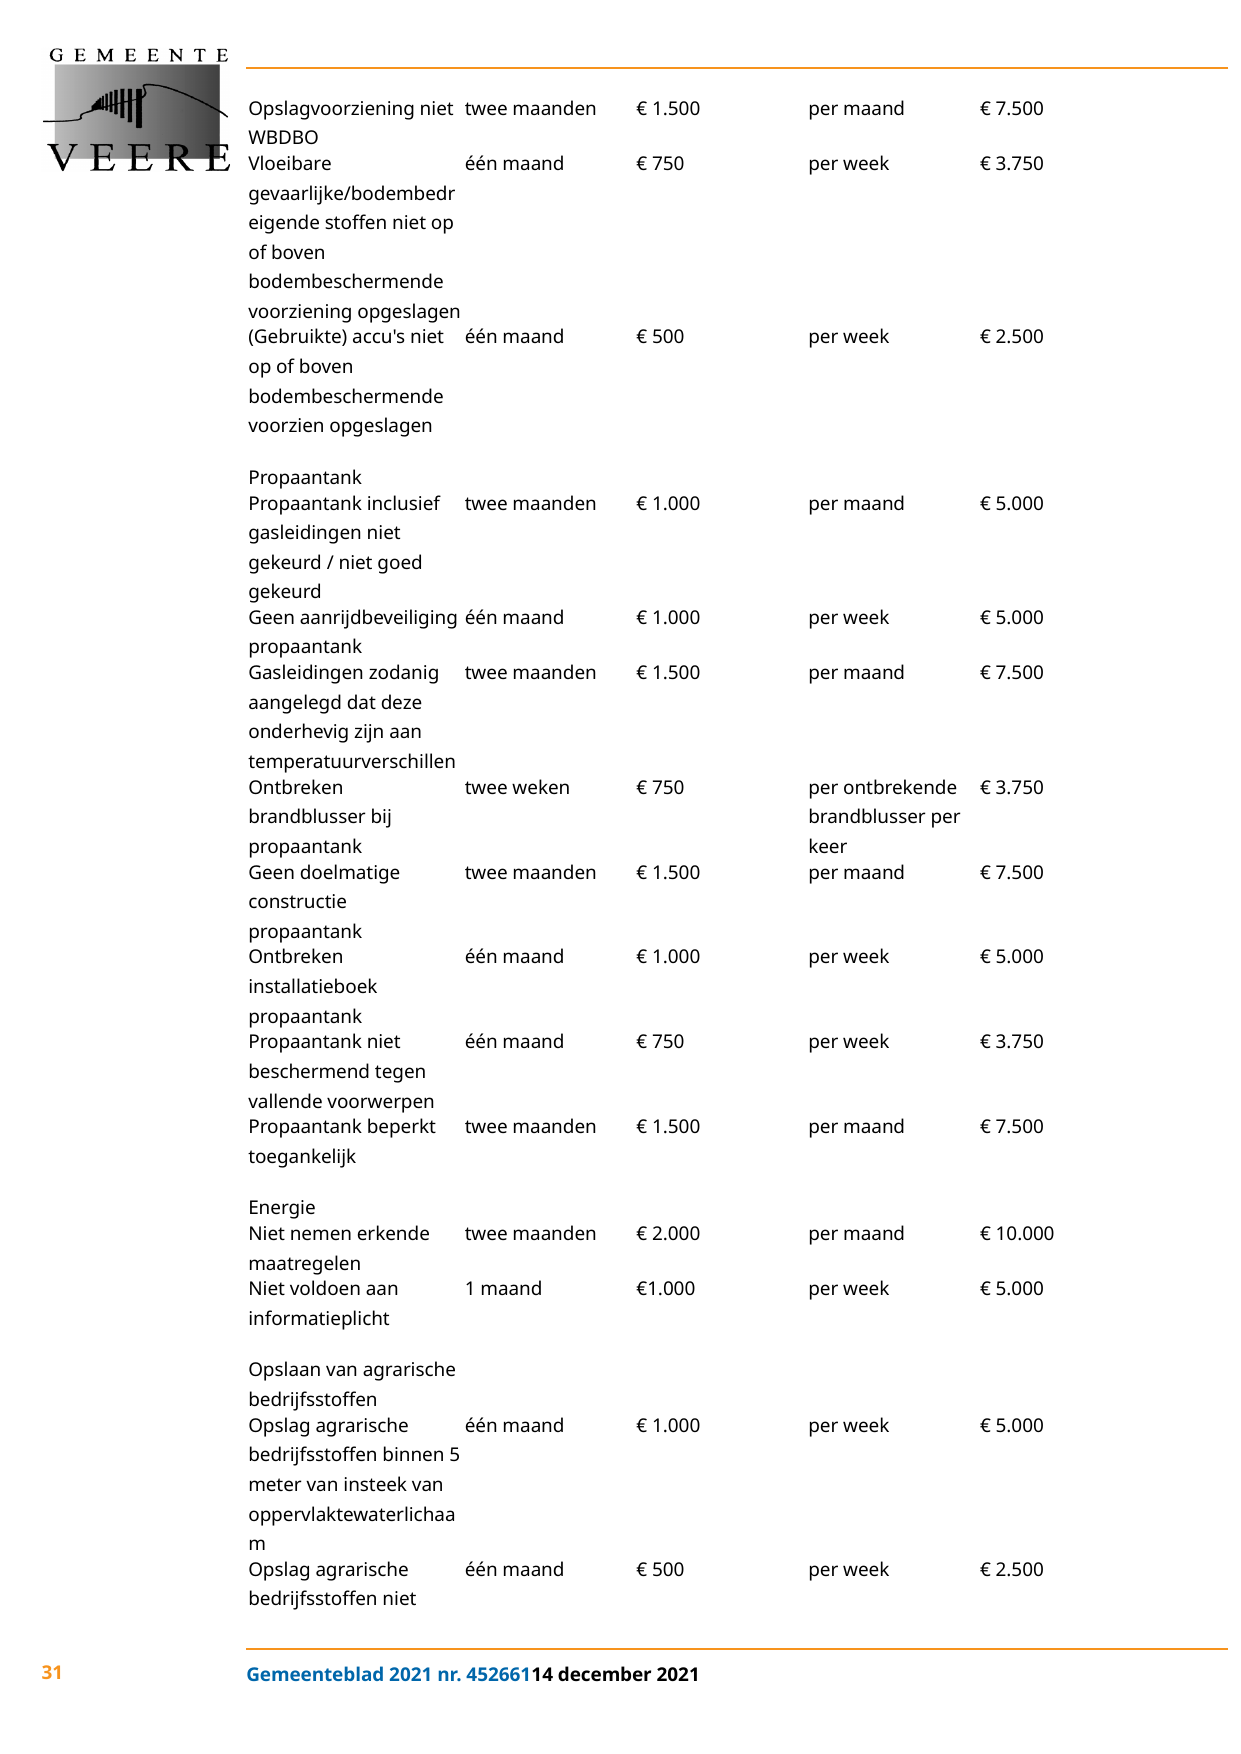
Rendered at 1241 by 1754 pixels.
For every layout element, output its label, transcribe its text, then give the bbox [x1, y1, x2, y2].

table_cell per maand [808, 95, 980, 150]
table_cell Propaantank [248, 464, 464, 490]
table_cell één maand [465, 1556, 636, 1611]
table_cell € 1.000 [636, 490, 808, 604]
table_cell [980, 1331, 1152, 1357]
table_cell per maand [808, 859, 980, 944]
table_cell [808, 1169, 980, 1194]
table_cell Niet nemen erkende maatregelen [248, 1220, 464, 1276]
table_cell Niet voldoen aan informatieplicht [248, 1276, 464, 1331]
table_cell per week [808, 1556, 980, 1611]
table_cell Ontbreken installatieboek propaantank [248, 944, 464, 1029]
table_cell twee maanden [465, 859, 636, 944]
table_cell Geen doelmatige constructie propaantank [248, 859, 464, 944]
table_cell [465, 1357, 636, 1412]
table_cell € 1.000 [636, 944, 808, 1029]
table_cell Propaantank inclusief gasleidingen niet gekeurd / niet goed gekeurd [248, 490, 464, 604]
table_cell Opslag agrarische bedrijfsstoffen binnen 5 meter van insteek van oppervlaktewaterlichaam [248, 1412, 464, 1556]
table_cell [465, 464, 636, 490]
table_cell € 5.000 [980, 490, 1152, 604]
table_cell twee maanden [465, 1114, 636, 1169]
table_cell (Gebruikte) accu's niet op of boven bodembeschermende voorzien opgeslagen [248, 324, 464, 438]
table_cell [808, 1331, 980, 1357]
table_cell [636, 1195, 808, 1220]
table_cell Ontbreken brandblusser bij propaantank [248, 774, 464, 859]
table_cell € 7.500 [980, 660, 1152, 774]
table_cell € 3.750 [980, 150, 1152, 324]
table_cell € 7.500 [980, 95, 1152, 150]
table_cell twee maanden [465, 1220, 636, 1276]
table_cell [636, 464, 808, 490]
table_cell per week [808, 1412, 980, 1556]
table_cell één maand [465, 150, 636, 324]
table_cell € 1.500 [636, 660, 808, 774]
table_cell € 5.000 [980, 1412, 1152, 1556]
table_cell [465, 438, 636, 464]
table_cell per maand [808, 660, 980, 774]
table_cell [636, 1331, 808, 1357]
table_cell [636, 1357, 808, 1412]
table_cell 1 maand [465, 1276, 636, 1331]
table_cell € 1.500 [636, 1114, 808, 1169]
table_cell € 500 [636, 1556, 808, 1611]
table_cell [636, 438, 808, 464]
table_cell Vloeibare gevaarlijke/bodembedreigende stoffen niet op of boven bodembeschermende voorziening opgeslagen [248, 150, 464, 324]
table_cell Opslagvoorziening niet WBDBO [248, 95, 464, 150]
table_cell per week [808, 1029, 980, 1113]
table_cell Gasleidingen zodanig aangelegd dat deze onderhevig zijn aan temperatuurverschillen [248, 660, 464, 774]
table_cell één maand [465, 944, 636, 1029]
table_cell per week [808, 324, 980, 438]
table_cell per maand [808, 490, 980, 604]
table_cell [980, 1357, 1152, 1412]
table_cell € 1.000 [636, 1412, 808, 1556]
table_cell € 1.000 [636, 604, 808, 659]
table_cell [465, 1169, 636, 1194]
table_cell [980, 1169, 1152, 1194]
table_cell € 5.000 [980, 604, 1152, 659]
table_cell € 750 [636, 1029, 808, 1113]
table_cell per maand [808, 1114, 980, 1169]
table_cell €1.000 [636, 1276, 808, 1331]
table_cell Geen aanrijdbeveiliging propaantank [248, 604, 464, 659]
table_cell [980, 438, 1152, 464]
table_cell € 750 [636, 150, 808, 324]
table_cell per week [808, 1276, 980, 1331]
table_cell twee weken [465, 774, 636, 859]
table_cell [248, 1331, 464, 1357]
table_cell [980, 1195, 1152, 1220]
table_cell [808, 438, 980, 464]
table_cell € 3.750 [980, 774, 1152, 859]
picture [41, 47, 231, 172]
table_cell € 5.000 [980, 944, 1152, 1029]
table_cell één maand [465, 1412, 636, 1556]
table_cell per maand [808, 1220, 980, 1276]
table_cell € 1.500 [636, 95, 808, 150]
table_cell per week [808, 944, 980, 1029]
table_cell [808, 1357, 980, 1412]
table_cell [980, 464, 1152, 490]
table_cell € 500 [636, 324, 808, 438]
table_cell € 3.750 [980, 1029, 1152, 1113]
table_cell twee maanden [465, 660, 636, 774]
table_cell één maand [465, 604, 636, 659]
table_cell Propaantank niet beschermend tegen vallende voorwerpen [248, 1029, 464, 1113]
table_cell Energie [248, 1195, 464, 1220]
table_cell per week [808, 604, 980, 659]
table_cell twee maanden [465, 95, 636, 150]
table_cell € 1.500 [636, 859, 808, 944]
table_cell Opslaan van agrarische bedrijfsstoffen [248, 1357, 464, 1412]
table_cell € 2.500 [980, 324, 1152, 438]
table_cell € 2.000 [636, 1220, 808, 1276]
table_cell twee maanden [465, 490, 636, 604]
table_cell € 5.000 [980, 1276, 1152, 1331]
table_cell [808, 1195, 980, 1220]
table_cell Opslag agrarische bedrijfsstoffen niet [248, 1556, 464, 1611]
table_cell per week [808, 150, 980, 324]
table_cell [248, 438, 464, 464]
table_cell € 10.000 [980, 1220, 1152, 1276]
table_cell per ontbrekende brandblusser per keer [808, 774, 980, 859]
table_cell [808, 464, 980, 490]
table_cell één maand [465, 324, 636, 438]
table_cell [465, 1331, 636, 1357]
table_cell [465, 1195, 636, 1220]
table_cell € 7.500 [980, 859, 1152, 944]
table_cell € 2.500 [980, 1556, 1152, 1611]
table_cell Propaantank beperkt toegankelijk [248, 1114, 464, 1169]
table_cell € 750 [636, 774, 808, 859]
table_cell [636, 1169, 808, 1194]
table_cell één maand [465, 1029, 636, 1113]
table_cell [248, 1169, 464, 1194]
table_cell € 7.500 [980, 1114, 1152, 1169]
